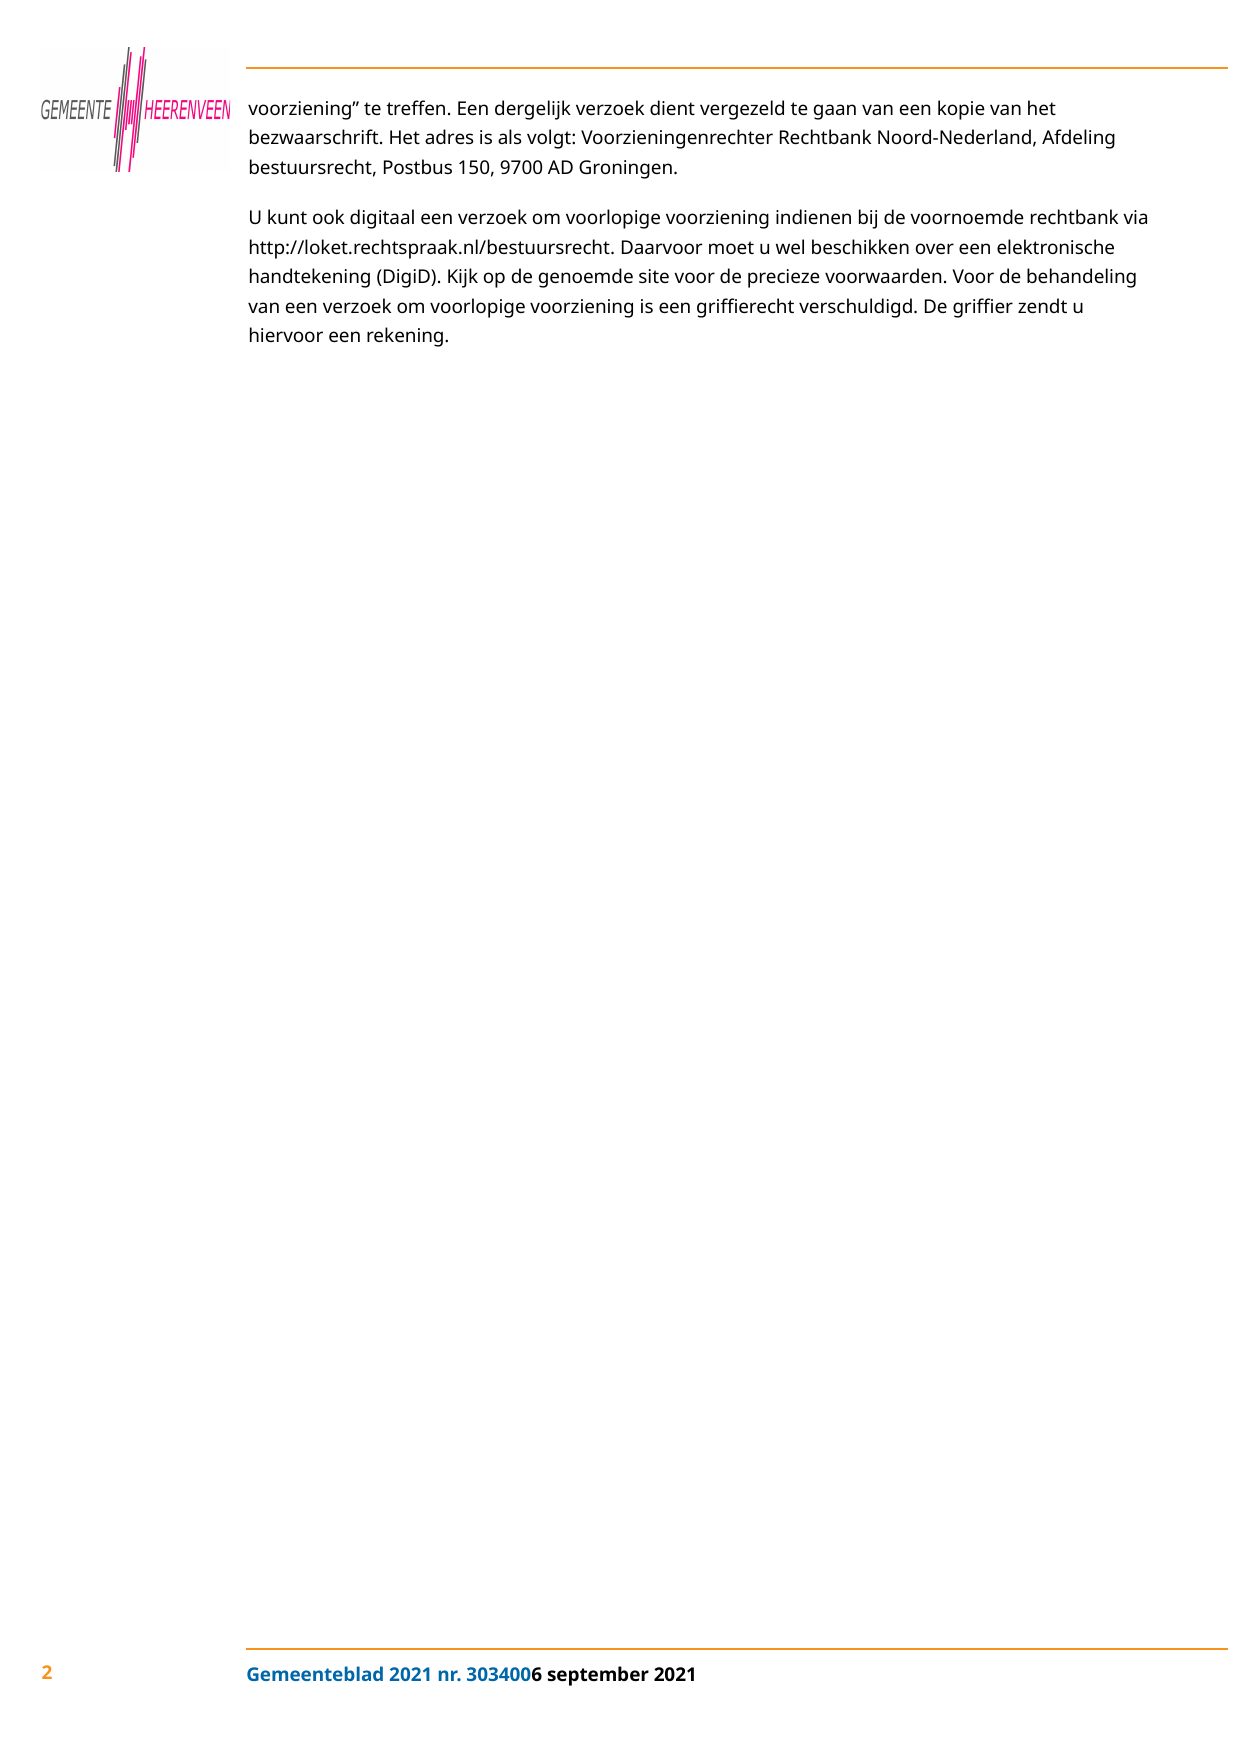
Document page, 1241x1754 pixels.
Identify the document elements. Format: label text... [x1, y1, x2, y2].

text voorziening” te treffen. Een dergelijk verzoek dient vergezeld te gaan van een kopie van het bezwaarschrift. Het adres is als volgt: Voorzieningenrechter Rechtbank Noord-Nederland, Afdeling bestuursrecht, Postbus 150, 9700 AD Groningen. [248, 95, 1152, 180]
text U kunt ook digitaal een verzoek om voorlopige voorziening indienen bij de voornoemde rechtbank via http://loket.rechtspraak.nl/bestuursrecht. Daarvoor moet u wel beschikken over een elektronische handtekening (DigiD). Kijk op de genoemde site voor de precieze voorwaarden. Voor de behandeling van een verzoek om voorlopige voorziening is een griffierecht verschuldigd. De griffier zendt u hiervoor een rekening. [248, 204, 1152, 348]
picture [41, 47, 231, 172]
